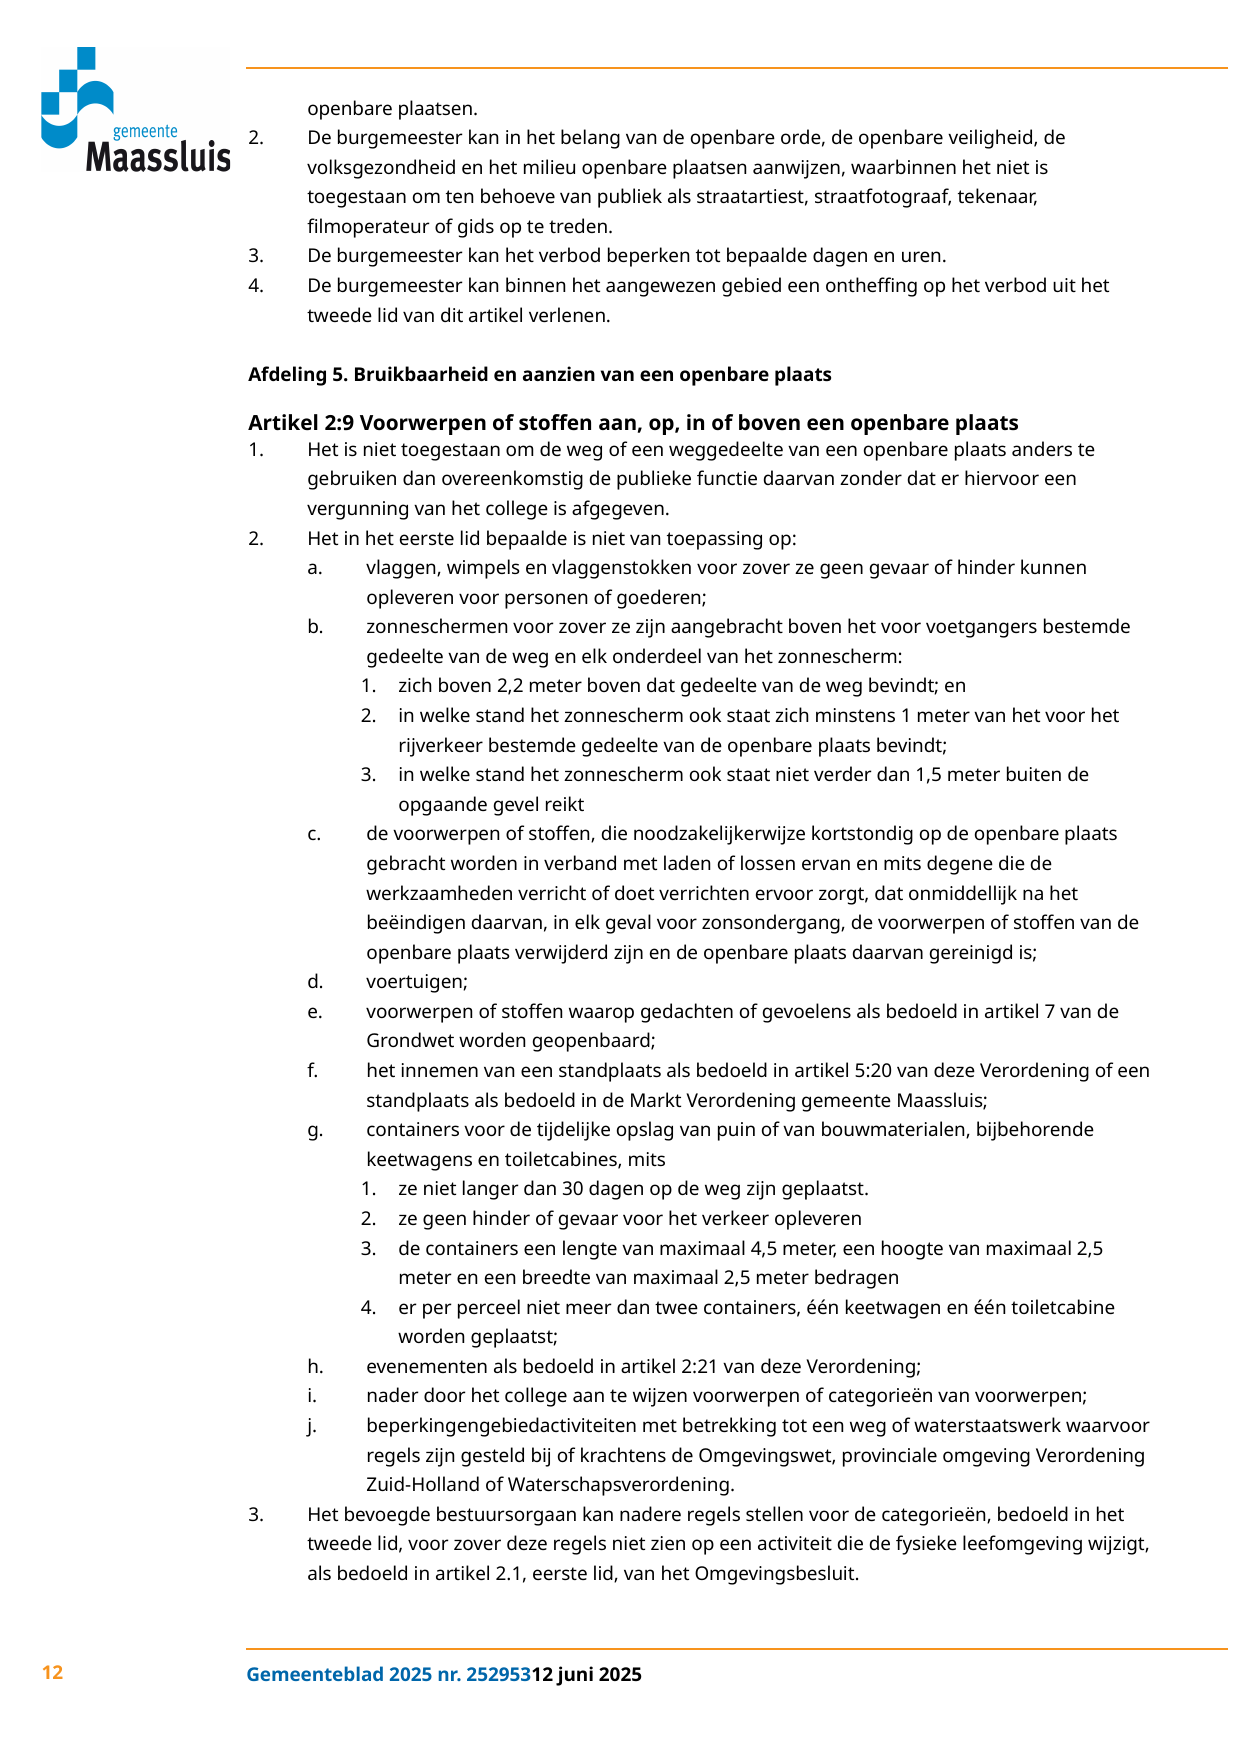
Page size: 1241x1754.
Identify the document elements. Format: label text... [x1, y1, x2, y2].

list het innemen van een standplaats als bedoeld in artikel 5:20 van deze Verordening of een standplaats als bedoeld in de Markt Verordening gemeente Maassluis; [307, 1057, 1152, 1113]
list in welke stand het zonnescherm ook staat zich minstens 1 meter van het voor het rijverkeer bestemde gedeelte van de openbare plaats bevindt; [361, 702, 1152, 758]
list evenementen als bedoeld in artikel 2:21 van deze Verordening; [307, 1353, 1152, 1379]
picture [41, 47, 231, 172]
list De burgemeester kan binnen het aangewezen gebied een ontheffing op het verbod uit het tweede lid van dit artikel verlenen. [248, 272, 1152, 328]
text Afdeling 5. Bruikbaarheid en aanzien van een openbare plaats [248, 361, 1152, 387]
list openbare plaatsen. [248, 95, 1152, 121]
list Het bevoegde bestuursorgaan kan nadere regels stellen voor de categorieën, bedoeld in het tweede lid, voor zover deze regels niet zien op een activiteit die de fysieke leefomgeving wijzigt, als bedoeld in artikel 2.1, eerste lid, van het Omgevingsbesluit. [248, 1501, 1152, 1586]
list de containers een lengte van maximaal 4,5 meter, een hoogte van maximaal 2,5 meter en een breedte van maximaal 2,5 meter bedragen [361, 1235, 1152, 1290]
list containers voor de tijdelijke opslag van puin of van bouwmaterialen, bijbehorende keetwagens en toiletcabines, mits [307, 1116, 1152, 1172]
list in welke stand het zonnescherm ook staat niet verder dan 1,5 meter buiten de opgaande gevel reikt [361, 761, 1152, 817]
list ze niet langer dan 30 dagen op de weg zijn geplaatst. [361, 1176, 1152, 1201]
list zonneschermen voor zover ze zijn aangebracht boven het voor voetgangers bestemde gedeelte van de weg en elk onderdeel van het zonnescherm: [307, 613, 1152, 669]
picture [41, 47, 77, 92]
list ze geen hinder of gevaar voor het verkeer opleveren [361, 1205, 1152, 1231]
list Het in het eerste lid bepaalde is niet van toepassing op: [248, 525, 1152, 551]
list beperkingengebiedactiviteiten met betrekking tot een weg of waterstaatswerk waarvoor regels zijn gesteld bij of krachtens de Omgevingswet, provinciale omgeving Verordening Zuid-Holland of Waterschapsverordening. [307, 1412, 1152, 1497]
list de voorwerpen of stoffen, die noodzakelijkerwijze kortstondig op de openbare plaats gebracht worden in verband met laden of lossen ervan en mits degene die de werkzaamheden verricht of doet verrichten ervoor zorgt, dat onmiddellijk na het beëindigen daarvan, in elk geval voor zonsondergang, de voorwerpen of stoffen van de openbare plaats verwijderd zijn en de openbare plaats daarvan gereinigd is; [307, 821, 1152, 965]
list zich boven 2,2 meter boven dat gedeelte van de weg bevindt; en [361, 673, 1152, 698]
text Artikel 2:9 Voorwerpen of stoffen aan, op, in of boven een openbare plaats [248, 408, 1152, 436]
list Het is niet toegestaan om de weg of een weggedeelte van een openbare plaats anders te gebruiken dan overeenkomstig de publieke functie daarvan zonder dat er hiervoor een vergunning van het college is afgegeven. [248, 436, 1152, 521]
list De burgemeester kan in het belang van de openbare orde, de openbare veiligheid, de volksgezondheid en het milieu openbare plaatsen aanwijzen, waarbinnen het niet is toegestaan om ten behoeve van publiek als straatartiest, straatfotograaf, tekenaar, filmoperateur of gids op te treden. [248, 124, 1152, 239]
list er per perceel niet meer dan twee containers, één keetwagen en één toiletcabine worden geplaatst; [361, 1294, 1152, 1349]
list voertuigen; [307, 968, 1152, 994]
list voorwerpen of stoffen waarop gedachten of gevoelens als bedoeld in artikel 7 van de Grondwet worden geopenbaard; [307, 998, 1152, 1053]
list vlaggen, wimpels en vlaggenstokken voor zover ze geen gevaar of hinder kunnen opleveren voor personen of goederen; [307, 554, 1152, 610]
list nader door het college aan te wijzen voorwerpen of categorieën van voorwerpen; [307, 1383, 1152, 1408]
list De burgemeester kan het verbod beperken tot bepaalde dagen en uren. [248, 243, 1152, 268]
